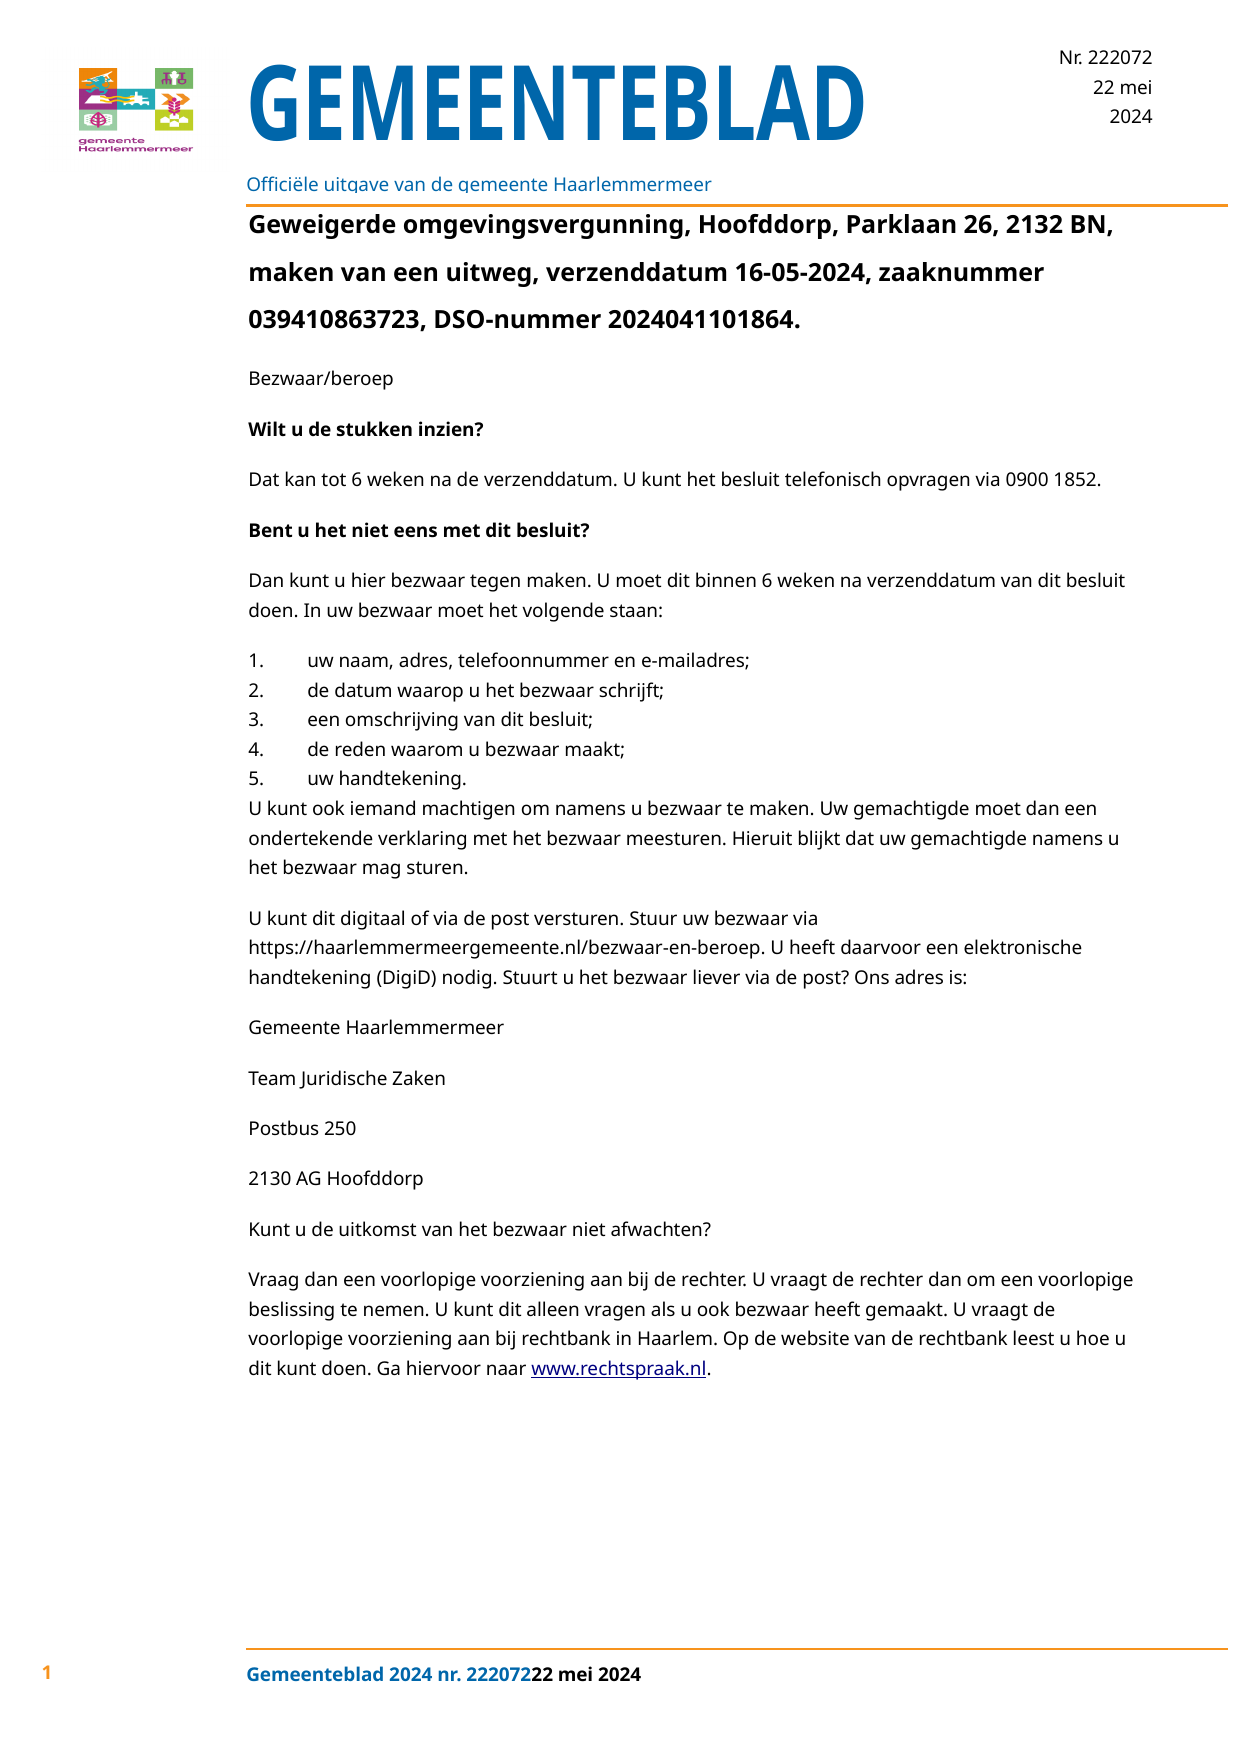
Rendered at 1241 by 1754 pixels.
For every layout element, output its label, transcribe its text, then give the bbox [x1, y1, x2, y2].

list de datum waarop u het bezwaar schrijft; [248, 677, 1152, 702]
text Dat kan tot 6 weken na de verzenddatum. U kunt het besluit telefonisch opvragen via 0900 1852. [248, 466, 1152, 492]
text Team Juridische Zaken [248, 1065, 1152, 1090]
list uw handtekening. [248, 766, 1152, 791]
text U kunt ook iemand machtigen om namens u bezwaar te maken. Uw gemachtigde moet dan een ondertekende verklaring met het bezwaar meesturen. Hieruit blijkt dat uw gemachtigde namens u het bezwaar mag sturen. [248, 795, 1152, 880]
text Bezwaar/beroep [248, 366, 1152, 391]
text Gemeente Haarlemmermeer [248, 1014, 1152, 1040]
picture [41, 47, 231, 172]
list uw naam, adres, telefoonnummer en e-mailadres; [248, 647, 1152, 673]
text Kunt u de uitkomst van het bezwaar niet afwachten? [248, 1216, 1152, 1242]
list een omschrijving van dit besluit; [248, 706, 1152, 732]
text Postbus 250 [248, 1115, 1152, 1141]
text Geweigerde omgevingsvergunning, Hoofddorp, Parklaan 26, 2132 BN, maken van een uitweg, verzenddatum 16-05-2024, zaaknummer 039410863723, DSO-nummer 2024041101864. [248, 207, 1152, 336]
text Wilt u de stukken inzien? [248, 416, 1152, 442]
text Vraag dan een voorlopige voorziening aan bij de rechter. U vraagt de rechter dan om een voorlopige beslissing te nemen. U kunt dit alleen vragen als u ook bezwaar heeft gemaakt. U vraagt de voorlopige voorziening aan bij rechtbank in Haarlem. Op de website van de rechtbank leest u hoe u dit kunt doen. Ga hiervoor naar www.rechtspraak.nl. [248, 1266, 1152, 1381]
list de reden waarom u bezwaar maakt; [248, 736, 1152, 762]
text Dan kunt u hier bezwaar tegen maken. U moet dit binnen 6 weken na verzenddatum van dit besluit doen. In uw bezwaar moet het volgende staan: [248, 567, 1152, 622]
text U kunt dit digitaal of via de post versturen. Stuur uw bezwaar via https://haarlemmermeergemeente.nl/bezwaar-en-beroep. U heeft daarvoor een elektronische handtekening (DigiD) nodig. Stuurt u het bezwaar liever via de post? Ons adres is: [248, 905, 1152, 989]
text 2130 AG Hoofddorp [248, 1166, 1152, 1191]
text Bent u het niet eens met dit besluit? [248, 517, 1152, 542]
